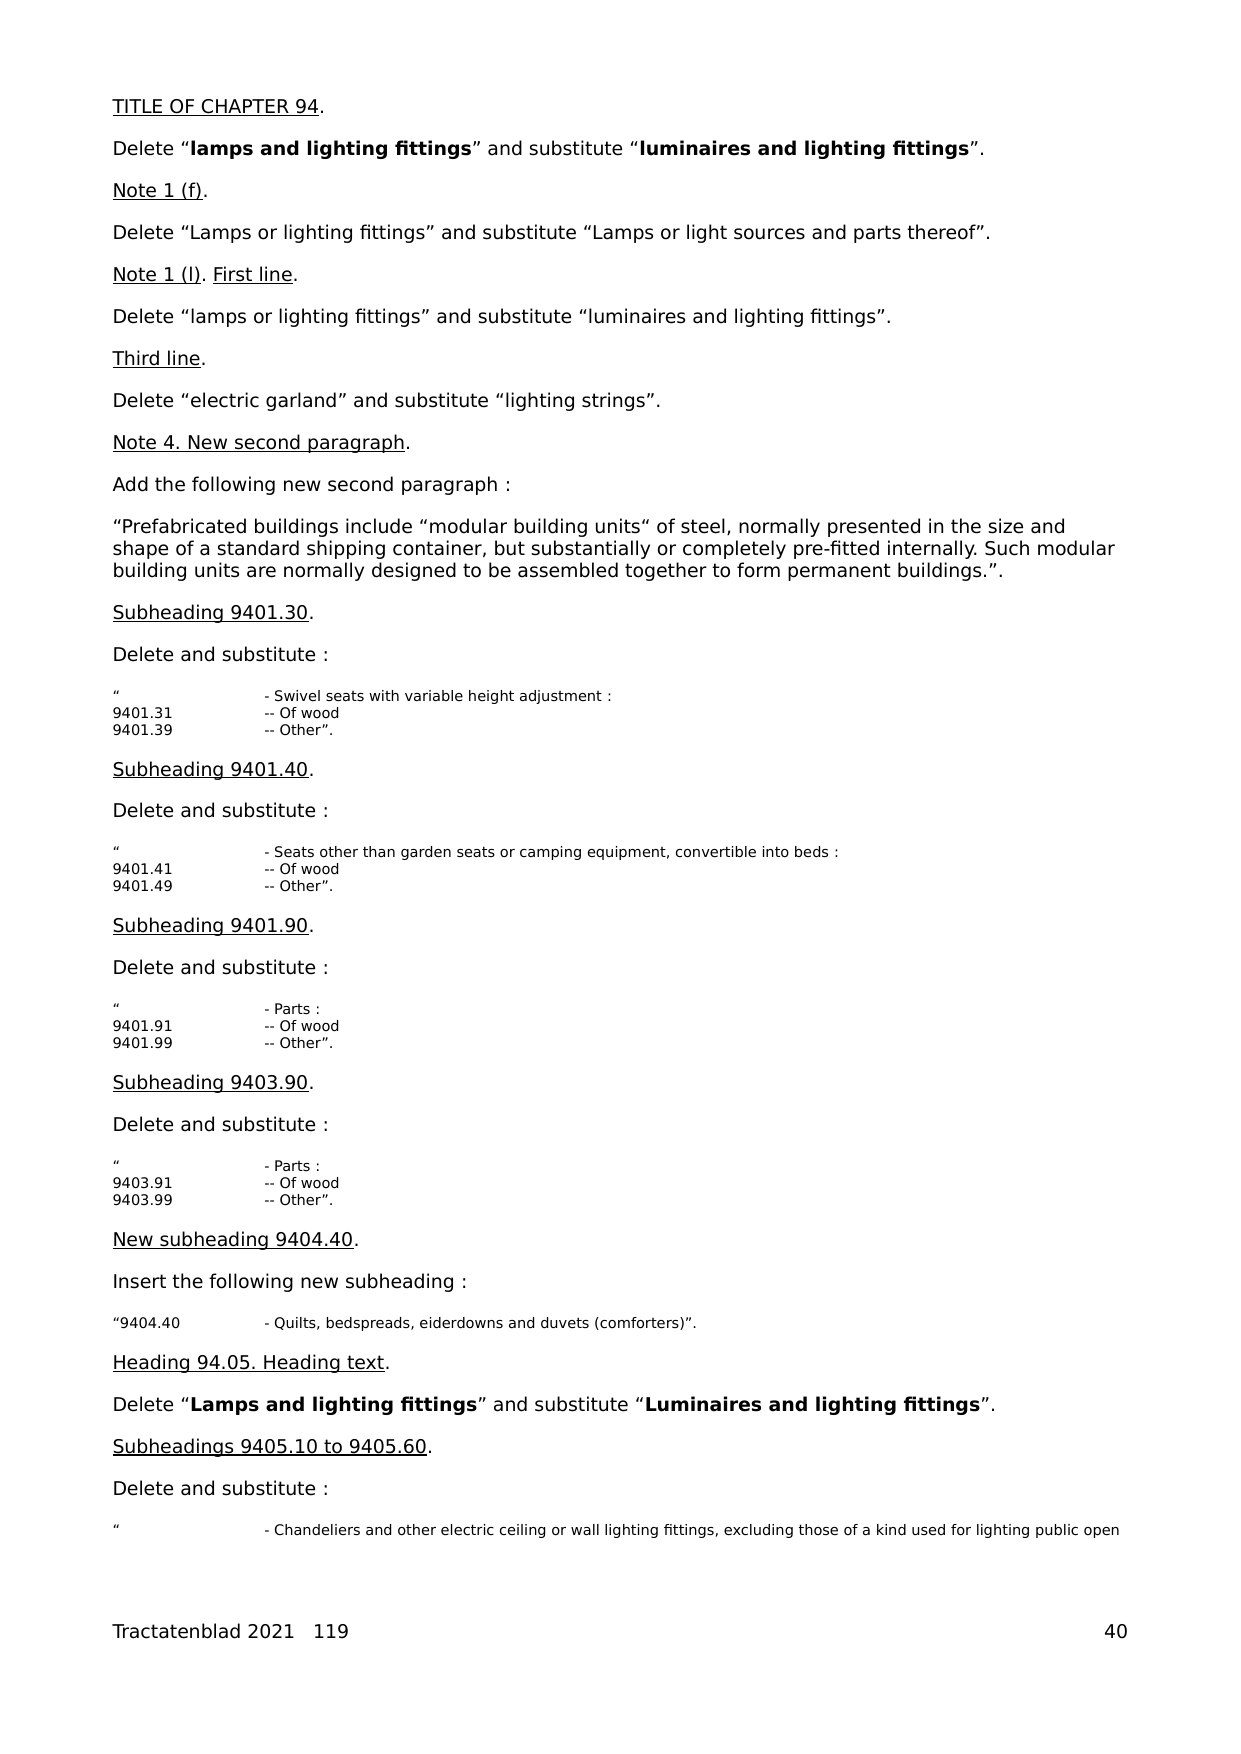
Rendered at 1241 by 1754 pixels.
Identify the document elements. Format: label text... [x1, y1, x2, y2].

table_header “ [112, 688, 258, 704]
table_cell -- Of wood [258, 1018, 1128, 1035]
table_header - Parts : [258, 1001, 1128, 1018]
table_cell 9403.99 [112, 1192, 258, 1209]
text Delete and substitute : [112, 800, 1128, 822]
table_cell -- Other”. [258, 1035, 1128, 1052]
text Note 4. New second paragraph. [112, 432, 1128, 454]
table_cell 9401.91 [112, 1018, 258, 1035]
text Subheading 9401.40. [112, 758, 1128, 780]
table_cell -- Of wood [258, 1175, 1128, 1192]
table_cell 9401.31 [112, 705, 258, 721]
text Delete “Lamps or lighting fittings” and substitute “Lamps or light sources and parts thereof”. [112, 222, 1128, 244]
table_cell 9401.39 [112, 721, 258, 738]
table_header - Chandeliers and other electric ceiling or wall lighting fittings, excluding those of a kind used for lighting public open [258, 1521, 1128, 1538]
table_header - Quilts, bedspreads, eiderdowns and duvets (comforters)”. [258, 1315, 1128, 1332]
text Delete and substitute : [112, 1114, 1128, 1136]
text Add the following new second paragraph : [112, 474, 1128, 496]
table_header “ [112, 844, 258, 861]
text “Prefabricated buildings include “modular building units“ of steel, normally presented in the size and shape of a standard shipping container, but substantially or completely pre-fitted internally. Such modular building units are normally designed to be assembled together to form permanent buildings.”. [112, 516, 1128, 582]
table_header - Seats other than garden seats or camping equipment, convertible into beds : [258, 844, 1128, 861]
text Delete and substitute : [112, 1477, 1128, 1499]
table_cell -- Other”. [258, 721, 1128, 738]
table_cell 9401.49 [112, 878, 258, 895]
text Delete “electric garland” and substitute “lighting strings”. [112, 390, 1128, 412]
text Heading 94.05. Heading text. [112, 1352, 1128, 1373]
table_cell -- Other”. [258, 1192, 1128, 1209]
text Delete “lamps and lighting fittings” and substitute “luminaires and lighting fittings”. [112, 138, 1128, 160]
table_cell -- Other”. [258, 878, 1128, 895]
text Delete “Lamps and lighting fittings” and substitute “Luminaires and lighting fittings”. [112, 1393, 1128, 1416]
table_cell -- Of wood [258, 705, 1128, 721]
table_header - Parts : [258, 1158, 1128, 1175]
text Note 1 (f). [112, 180, 1128, 202]
table_header “ [112, 1521, 258, 1538]
table_header “ [112, 1158, 258, 1175]
text Subheadings 9405.10 to 9405.60. [112, 1436, 1128, 1457]
text Delete and substitute : [112, 957, 1128, 979]
table_header “9404.40 [112, 1315, 258, 1332]
text Delete “lamps or lighting fittings” and substitute “luminaires and lighting fittings”. [112, 306, 1128, 328]
text Note 1 (l). First line. [112, 264, 1128, 286]
table_cell 9401.99 [112, 1035, 258, 1052]
table_cell 9403.91 [112, 1175, 258, 1192]
text Subheading 9401.90. [112, 915, 1128, 937]
table_header “ [112, 1001, 258, 1018]
text Insert the following new subheading : [112, 1271, 1128, 1293]
text New subheading 9404.40. [112, 1229, 1128, 1251]
text TITLE OF CHAPTER 94. [112, 96, 1128, 118]
text Subheading 9403.90. [112, 1072, 1128, 1094]
table_header - Swivel seats with variable height adjustment : [258, 688, 1128, 704]
table_cell -- Of wood [258, 861, 1128, 878]
text Subheading 9401.30. [112, 602, 1128, 624]
text Delete and substitute : [112, 644, 1128, 666]
text Third line. [112, 348, 1128, 370]
table_cell 9401.41 [112, 861, 258, 878]
